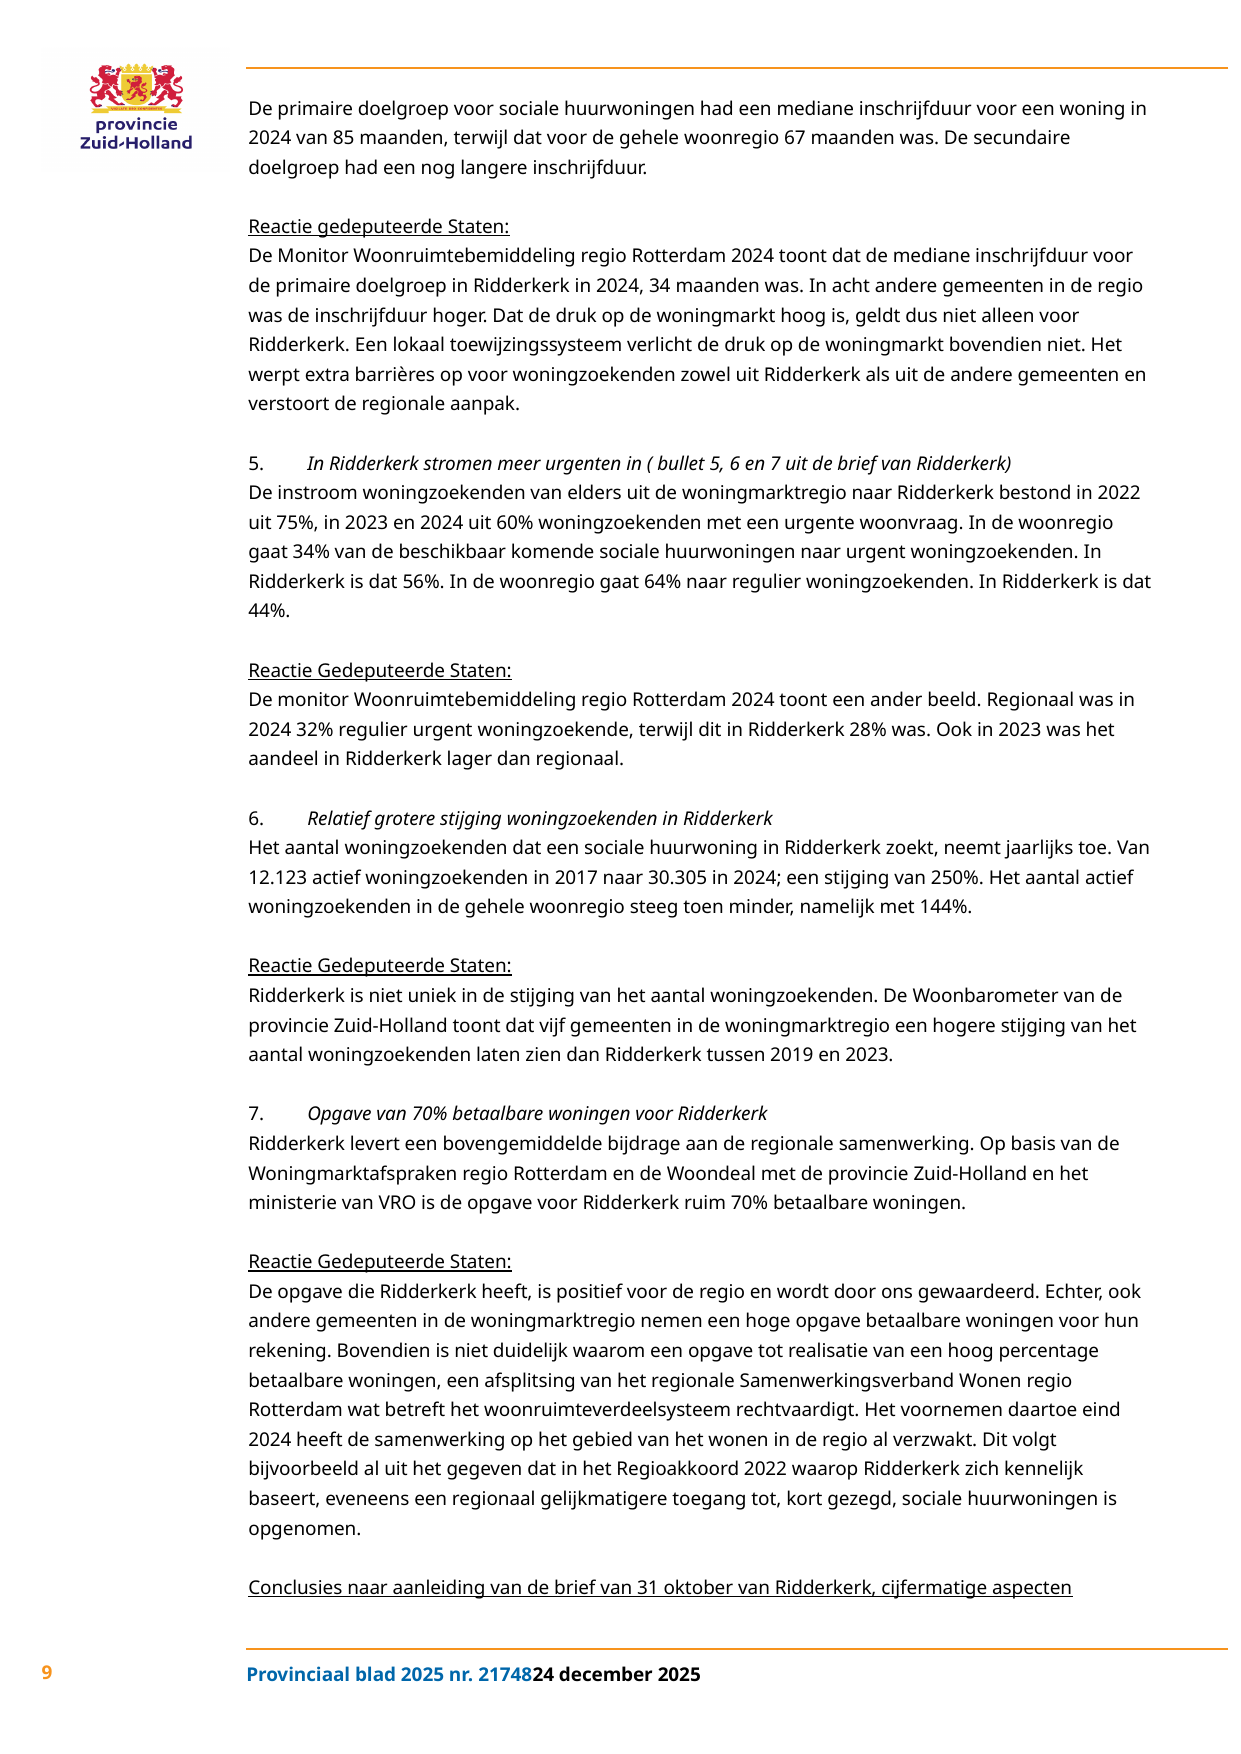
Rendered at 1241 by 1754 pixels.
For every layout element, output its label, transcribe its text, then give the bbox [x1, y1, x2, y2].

list Opgave van 70% betaalbare woningen voor Ridderkerk [248, 1101, 1152, 1126]
text Reactie Gedeputeerde Staten: [248, 1248, 1152, 1274]
text De Monitor Woonruimtebemiddeling regio Rotterdam 2024 toont dat de mediane inschrijfduur voor de primaire doelgroep in Ridderkerk in 2024, 34 maanden was. In acht andere gemeenten in de regio was de inschrijfduur hoger. Dat de druk op de woningmarkt hoog is, geldt dus niet alleen voor Ridderkerk. Een lokaal toewijzingssysteem verlicht de druk op de woningmarkt bovendien niet. Het werpt extra barrières op voor woningzoekenden zowel uit Ridderkerk als uit de andere gemeenten en verstoort de regionale aanpak. [248, 243, 1152, 416]
text De monitor Woonruimtebemiddeling regio Rotterdam 2024 toont een ander beeld. Regionaal was in 2024 32% regulier urgent woningzoekende, terwijl dit in Ridderkerk 28% was. Ook in 2023 was het aandeel in Ridderkerk lager dan regionaal. [248, 686, 1152, 771]
list In Ridderkerk stromen meer urgenten in ( bullet 5, 6 en 7 uit de brief van Ridderkerk) [248, 450, 1152, 476]
list Relatief grotere stijging woningzoekenden in Ridderkerk [248, 805, 1152, 831]
text Conclusies naar aanleiding van de brief van 31 oktober van Ridderkerk, cijfermatige aspecten [248, 1574, 1152, 1600]
text De instroom woningzoekenden van elders uit de woningmarktregio naar Ridderkerk bestond in 2022 uit 75%, in 2023 en 2024 uit 60% woningzoekenden met een urgente woonvraag. In de woonregio gaat 34% van de beschikbaar komende sociale huurwoningen naar urgent woningzoekenden. In Ridderkerk is dat 56%. In de woonregio gaat 64% naar regulier woningzoekenden. In Ridderkerk is dat 44%. [248, 479, 1152, 623]
text De primaire doelgroep voor sociale huurwoningen had een mediane inschrijfduur voor een woning in 2024 van 85 maanden, terwijl dat voor de gehele woonregio 67 maanden was. De secundaire doelgroep had een nog langere inschrijfduur. [248, 95, 1152, 180]
text Reactie Gedeputeerde Staten: [248, 953, 1152, 978]
text Ridderkerk levert een bovengemiddelde bijdrage aan de regionale samenwerking. Op basis van de Woningmarktafspraken regio Rotterdam en de Woondeal met de provincie Zuid-Holland en het ministerie van VRO is de opgave voor Ridderkerk ruim 70% betaalbare woningen. [248, 1130, 1152, 1215]
text De opgave die Ridderkerk heeft, is positief voor de regio en wordt door ons gewaardeerd. Echter, ook andere gemeenten in de woningmarktregio nemen een hoge opgave betaalbare woningen voor hun rekening. Bovendien is niet duidelijk waarom een opgave tot realisatie van een hoog percentage betaalbare woningen, een afsplitsing van het regionale Samenwerkingsverband Wonen regio Rotterdam wat betreft het woonruimteverdeelsysteem rechtvaardigt. Het voornemen daartoe eind 2024 heeft de samenwerking op het gebied van het wonen in de regio al verzwakt. Dit volgt bijvoorbeeld al uit het gegeven dat in het Regioakkoord 2022 waarop Ridderkerk zich kennelijk baseert, eveneens een regionaal gelijkmatigere toegang tot, kort gezegd, sociale huurwoningen is opgenomen. [248, 1278, 1152, 1541]
text Reactie gedeputeerde Staten: [248, 213, 1152, 239]
picture [41, 47, 231, 172]
text Reactie Gedeputeerde Staten: [248, 657, 1152, 683]
text Het aantal woningzoekenden dat een sociale huurwoning in Ridderkerk zoekt, neemt jaarlijks toe. Van 12.123 actief woningzoekenden in 2017 naar 30.305 in 2024; een stijging van 250%. Het aantal actief woningzoekenden in de gehele woonregio steeg toen minder, namelijk met 144%. [248, 834, 1152, 919]
text Ridderkerk is niet uniek in de stijging van het aantal woningzoekenden. De Woonbarometer van de provincie Zuid-Holland toont dat vijf gemeenten in de woningmarktregio een hogere stijging van het aantal woningzoekenden laten zien dan Ridderkerk tussen 2019 en 2023. [248, 982, 1152, 1067]
